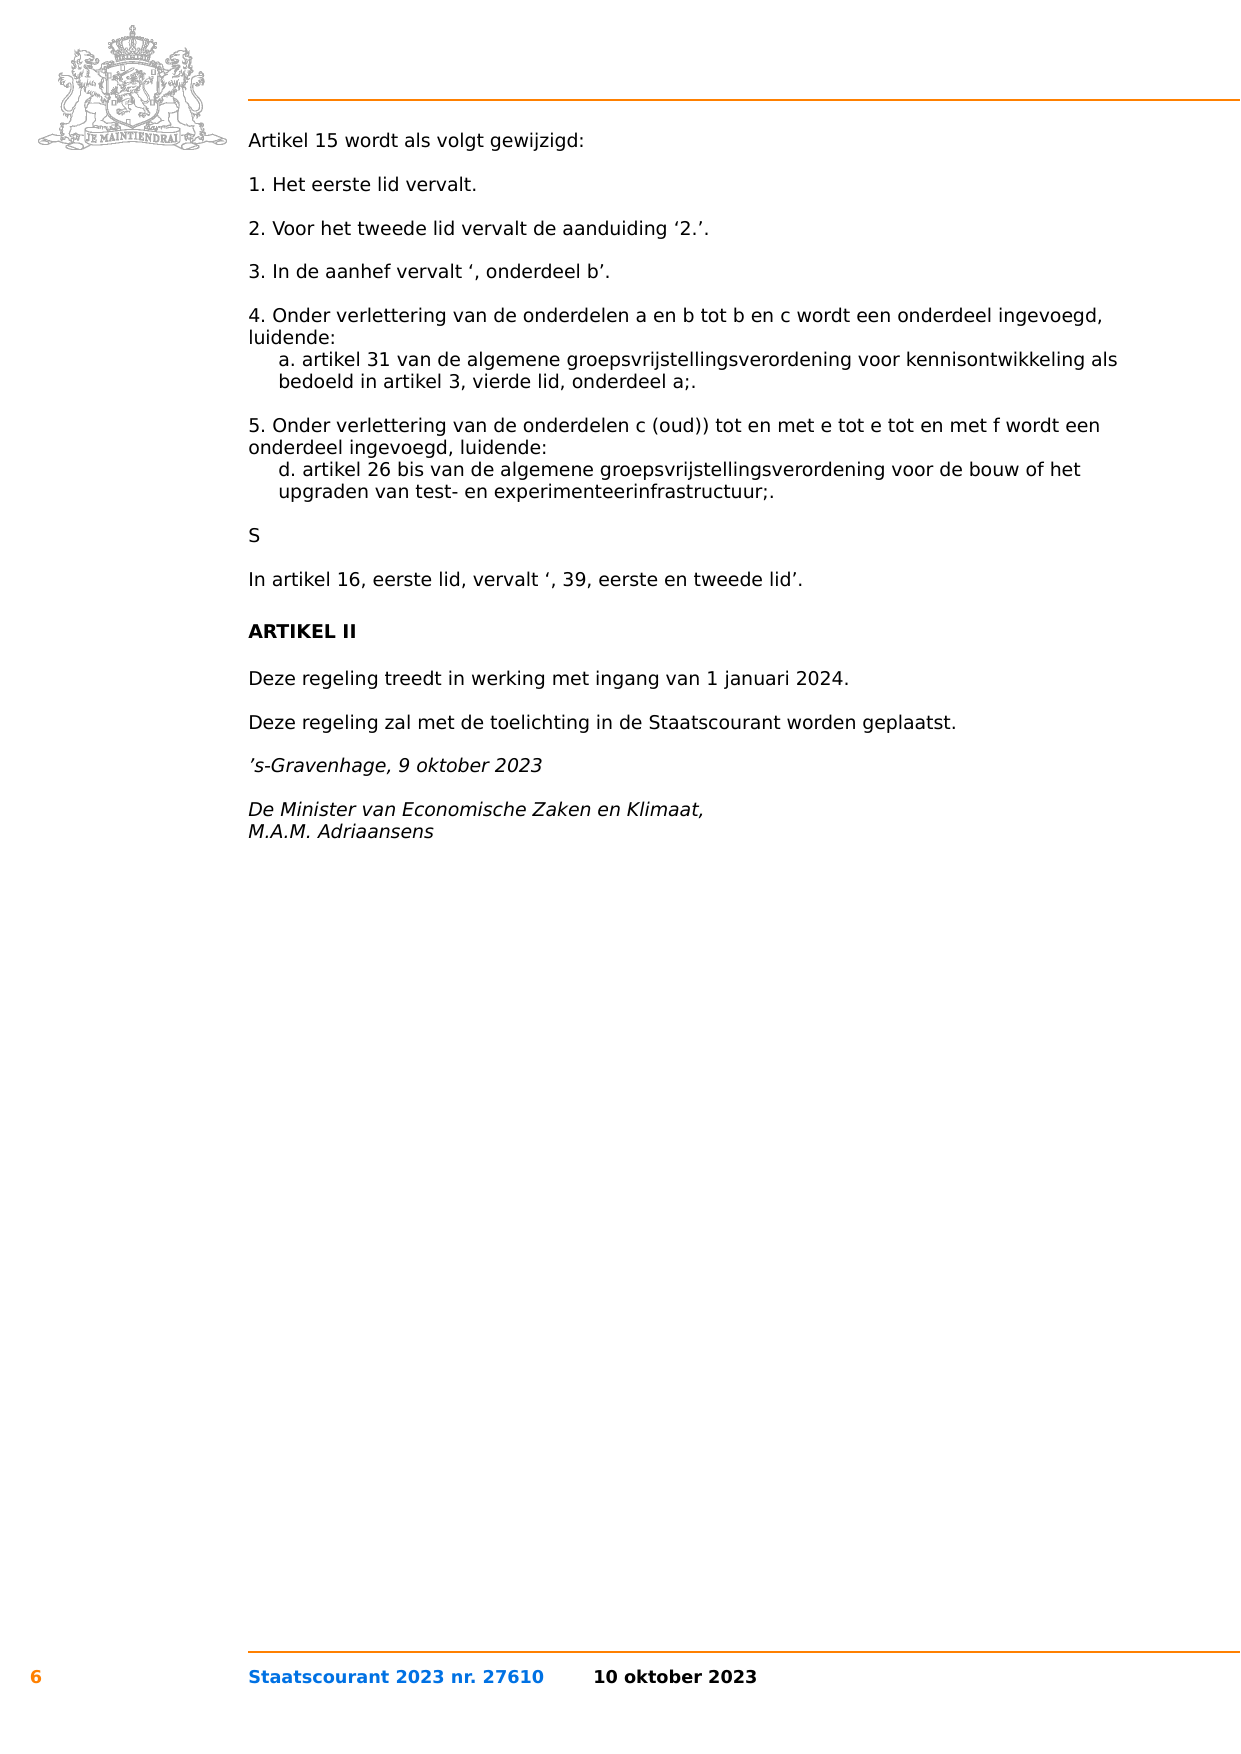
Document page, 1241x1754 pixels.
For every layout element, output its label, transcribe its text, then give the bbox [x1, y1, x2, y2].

text a. artikel 31 van de algemene groepsvrijstellingsverordening voor kennisontwikkeling als bedoeld in artikel 3, vierde lid, onderdeel a;. [278, 349, 1163, 393]
text De Minister van Economische Zaken en Klimaat, M.A.M. Adriaansens [248, 799, 1163, 843]
text S [248, 525, 1163, 547]
text Deze regeling zal met de toelichting in de Staatscourant worden geplaatst. [248, 712, 1163, 733]
picture [38, 25, 227, 150]
text In artikel 16, eerste lid, vervalt ‘, 39, eerste en tweede lid’. [248, 569, 1163, 591]
text Deze regeling treedt in werking met ingang van 1 januari 2024. [248, 668, 1163, 690]
subtitle ARTIKEL II [248, 621, 1163, 643]
text ’s-Gravenhage, 9 oktober 2023 [248, 755, 1163, 777]
text Artikel 15 wordt als volgt gewijzigd: [248, 130, 1163, 152]
text 1. Het eerste lid vervalt. [248, 174, 1163, 196]
text 5. Onder verlettering van de onderdelen c (oud)) tot en met e tot e tot en met f wordt een onderdeel ingevoegd, luidende: [248, 415, 1163, 459]
text 3. In de aanhef vervalt ‘, onderdeel b’. [248, 261, 1163, 283]
text 2. Voor het tweede lid vervalt de aanduiding ‘2.’. [248, 218, 1163, 239]
text d. artikel 26 bis van de algemene groepsvrijstellingsverordening voor de bouw of het upgraden van test- en experimenteerinfrastructuur;. [278, 459, 1163, 503]
text 4. Onder verlettering van de onderdelen a en b tot b en c wordt een onderdeel ingevoegd, luidende: [248, 305, 1163, 349]
